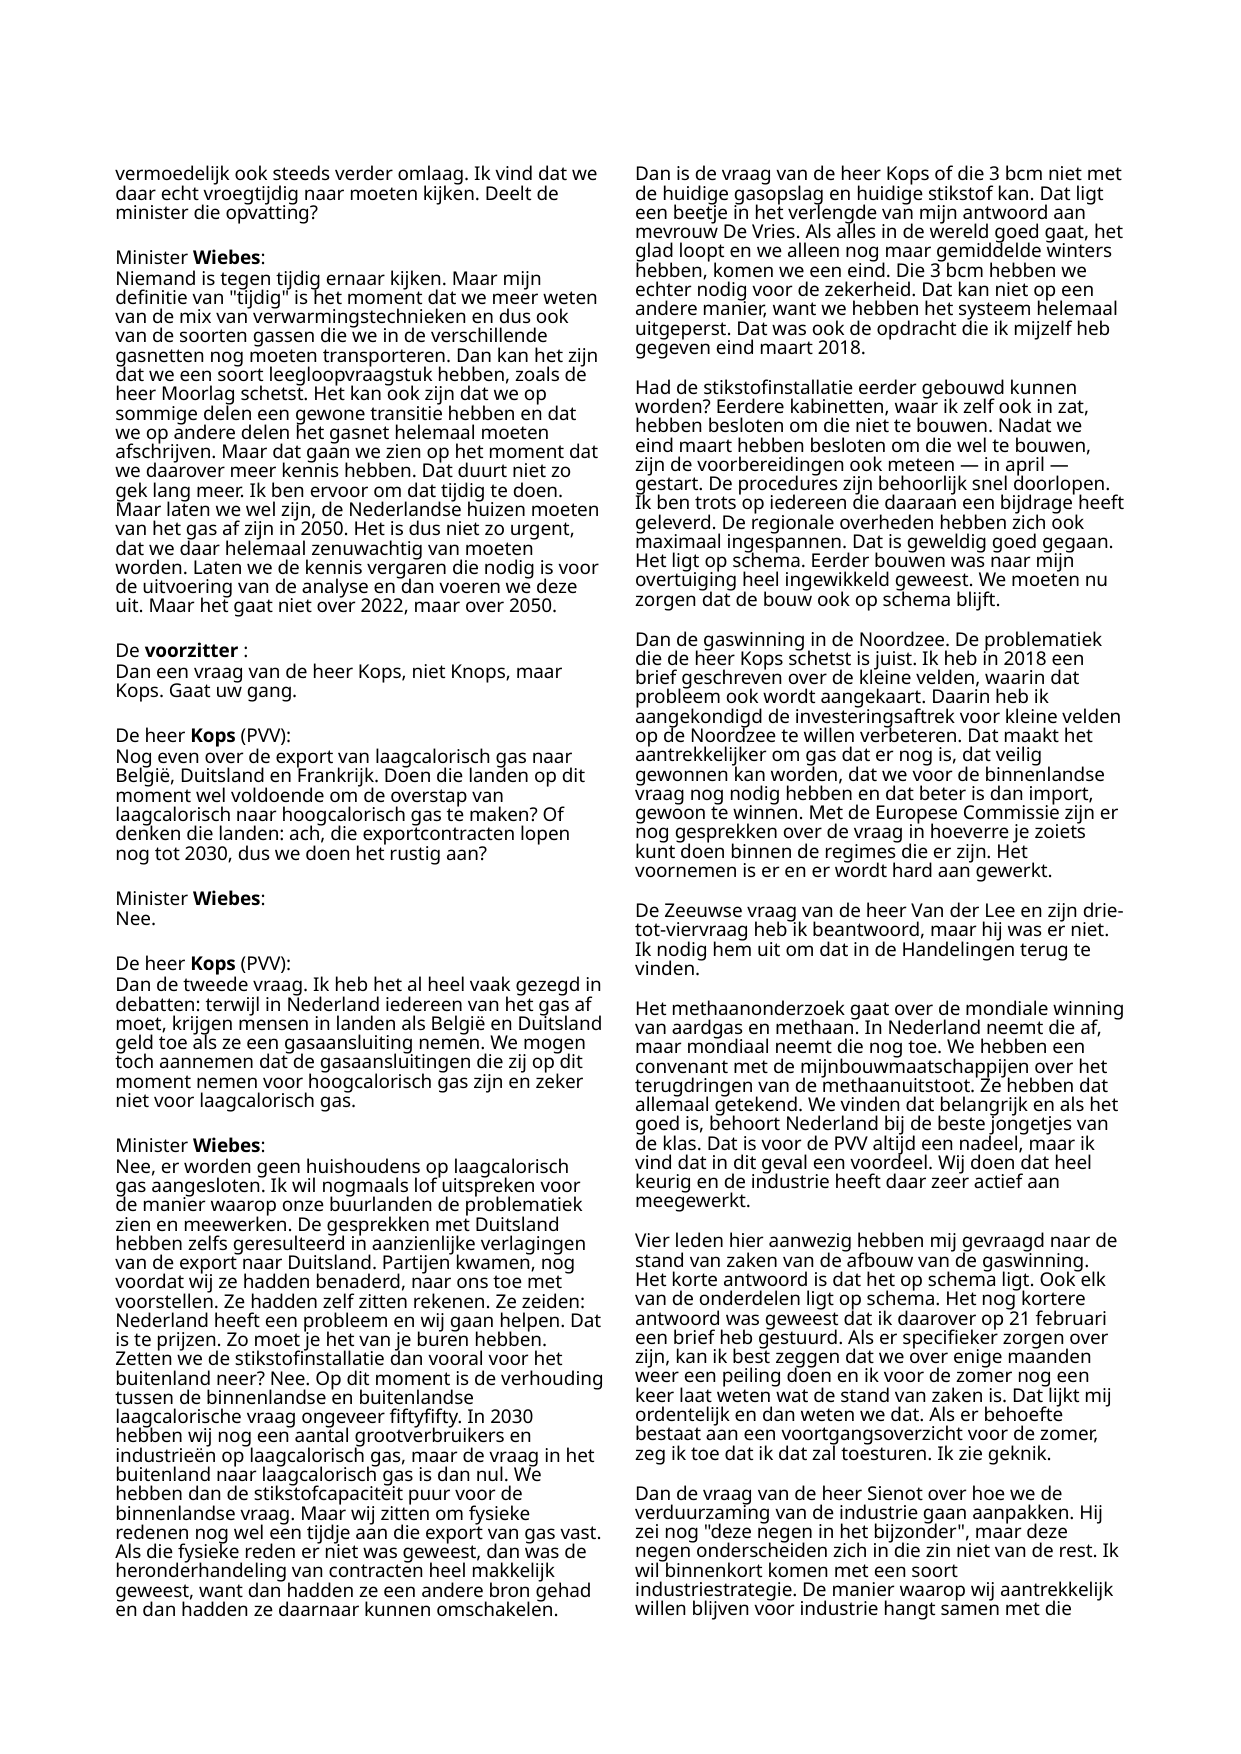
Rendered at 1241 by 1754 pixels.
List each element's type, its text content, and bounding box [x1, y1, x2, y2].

text Het methaanonderzoek gaat over de mondiale winning van aardgas en methaan. In Nederland neemt die af, maar mondiaal neemt die nog toe. We hebben een convenant met de mijnbouwmaatschappijen over het terugdringen van de methaanuitstoot. Ze hebben dat allemaal getekend. We vinden dat belangrijk en als het goed is, behoort Nederland bij de beste jongetjes van de klas. Dat is voor de PVV altijd een nadeel, maar ik vind dat in dit geval een voordeel. Wij doen dat heel keurig en de industrie heeft daar zeer actief aan meegewerkt. [635, 1000, 1125, 1212]
text Minister Wiebes: [115, 244, 605, 270]
text De voorzitter : [115, 637, 605, 663]
text Minister Wiebes: [115, 885, 605, 910]
text vermoedelijk ook steeds verder omlaag. Ik vind dat we daar echt vroegtijdig naar moeten kijken. Deelt de minister die opvatting? [115, 165, 605, 223]
text Nee, er worden geen huishoudens op laagcalorisch gas aangesloten. Ik wil nogmaals lof uitspreken voor de manier waarop onze buurlanden de problematiek zien en meewerken. De gesprekken met Duitsland hebben zelfs geresulteerd in aanzienlijke verlagingen van de export naar Duitsland. Partijen kwamen, nog voordat wij ze hadden benaderd, naar ons toe met voorstellen. Ze hadden zelf zitten rekenen. Ze zeiden: Nederland heeft een probleem en wij gaan helpen. Dat is te prijzen. Zo moet je het van je buren hebben. Zetten we de stikstofinstallatie dan vooral voor het buitenland neer? Nee. Op dit moment is de verhouding tussen de binnenlandse en buitenlandse laagcalorische vraag ongeveer fiftyfifty. In 2030 hebben wij nog een aantal grootverbruikers en industrieën op laagcalorisch gas, maar de vraag in het buitenland naar laagcalorisch gas is dan nul. We hebben dan de stikstofcapaciteit puur voor de binnenlandse vraag. Maar wij zitten om fysieke redenen nog wel een tijdje aan die export van gas vast. Als die fysieke reden er niet was geweest, dan was de heronderhandeling van contracten heel makkelijk geweest, want dan hadden ze een andere bron gehad en dan hadden ze daarnaar kunnen omschakelen. [115, 1158, 605, 1620]
text Dan een vraag van de heer Kops, niet Knops, maar Kops. Gaat uw gang. [115, 663, 605, 702]
text Niemand is tegen tijdig ernaar kijken. Maar mijn definitie van "tijdig" is het moment dat we meer weten van de mix van verwarmingstechnieken en dus ook van de soorten gassen die we in de verschillende gasnetten nog moeten transporteren. Dan kan het zijn dat we een soort leegloopvraagstuk hebben, zoals de heer Moorlag schetst. Het kan ook zijn dat we op sommige delen een gewone transitie hebben en dat we op andere delen het gasnet helemaal moeten afschrijven. Maar dat gaan we zien op het moment dat we daarover meer kennis hebben. Dat duurt niet zo gek lang meer. Ik ben ervoor om dat tijdig te doen. Maar laten we wel zijn, de Nederlandse huizen moeten van het gas af zijn in 2050. Het is dus niet zo urgent, dat we daar helemaal zenuwachtig van moeten worden. Laten we de kennis vergaren die nodig is voor de uitvoering van de analyse en dan voeren we deze uit. Maar het gaat niet over 2022, maar over 2050. [115, 270, 605, 617]
text De Zeeuwse vraag van de heer Van der Lee en zijn drie-tot-viervraag heb ik beantwoord, maar hij was er niet. Ik nodig hem uit om dat in de Handelingen terug te vinden. [635, 902, 1125, 979]
text De heer Kops (PVV): [115, 951, 605, 976]
text Had de stikstofinstallatie eerder gebouwd kunnen worden? Eerdere kabinetten, waar ik zelf ook in zat, hebben besloten om die niet te bouwen. Nadat we eind maart hebben besloten om die wel te bouwen, zijn de voorbereidingen ook meteen — in april — gestart. De procedures zijn behoorlijk snel doorlopen. Ik ben trots op iedereen die daaraan een bijdrage heeft geleverd. De regionale overheden hebben zich ook maximaal ingespannen. Dat is geweldig goed gegaan. Het ligt op schema. Eerder bouwen was naar mijn overtuiging heel ingewikkeld geweest. We moeten nu zorgen dat de bouw ook op schema blijft. [635, 379, 1125, 610]
text Dan de vraag van de heer Sienot over hoe we de verduurzaming van de industrie gaan aanpakken. Hij zei nog "deze negen in het bijzonder", maar deze negen onderscheiden zich in die zin niet van de rest. Ik wil binnenkort komen met een soort industriestrategie. De manier waarop wij aantrekkelijk willen blijven voor industrie hangt samen met die [635, 1484, 1125, 1619]
text Nee. [115, 910, 605, 930]
text Minister Wiebes: [115, 1132, 605, 1158]
text Dan de gaswinning in de Noordzee. De problematiek die de heer Kops schetst is juist. Ik heb in 2018 een brief geschreven over de kleine velden, waarin dat probleem ook wordt aangekaart. Daarin heb ik aangekondigd de investeringsaftrek voor kleine velden op de Noordzee te willen verbeteren. Dat maakt het aantrekkelijker om gas dat er nog is, dat veilig gewonnen kan worden, dat we voor de binnenlandse vraag nog nodig hebben en dat beter is dan import, gewoon te winnen. Met de Europese Commissie zijn er nog gesprekken over de vraag in hoeverre je zoiets kunt doen binnen de regimes die er zijn. Het voornemen is er en er wordt hard aan gewerkt. [635, 631, 1125, 881]
text De heer Kops (PVV): [115, 722, 605, 748]
text Vier leden hier aanwezig hebben mij gevraagd naar de stand van zaken van de afbouw van de gaswinning. Het korte antwoord is dat het op schema ligt. Ook elk van de onderdelen ligt op schema. Het nog kortere antwoord was geweest dat ik daarover op 21 februari een brief heb gestuurd. Als er specifieker zorgen over zijn, kan ik best zeggen dat we over enige maanden weer een peiling doen en ik voor de zomer nog een keer laat weten wat de stand van zaken is. Dat lijkt mij ordentelijk en dan weten we dat. Als er behoefte bestaat aan een voortgangsoverzicht voor de zomer, zeg ik toe dat ik dat zal toesturen. Ik zie geknik. [635, 1232, 1125, 1464]
text Dan is de vraag van de heer Kops of die 3 bcm niet met de huidige gasopslag en huidige stikstof kan. Dat ligt een beetje in het verlengde van mijn antwoord aan mevrouw De Vries. Als alles in de wereld goed gaat, het glad loopt en we alleen nog maar gemiddelde winters hebben, komen we een eind. Die 3 bcm hebben we echter nodig voor de zekerheid. Dat kan niet op een andere manier, want we hebben het systeem helemaal uitgeperst. Dat was ook de opdracht die ik mijzelf heb gegeven eind maart 2018. [635, 165, 1125, 358]
text Nog even over de export van laagcalorisch gas naar België, Duitsland en Frankrijk. Doen die landen op dit moment wel voldoende om de overstap van laagcalorisch naar hoogcalorisch gas te maken? Of denken die landen: ach, die exportcontracten lopen nog tot 2030, dus we doen het rustig aan? [115, 748, 605, 864]
text Dan de tweede vraag. Ik heb het al heel vaak gezegd in debatten: terwijl in Nederland iedereen van het gas af moet, krijgen mensen in landen als België en Duitsland geld toe als ze een gasaansluiting nemen. We mogen toch aannemen dat de gasaansluitingen die zij op dit moment nemen voor hoogcalorisch gas zijn en zeker niet voor laagcalorisch gas. [115, 976, 605, 1111]
